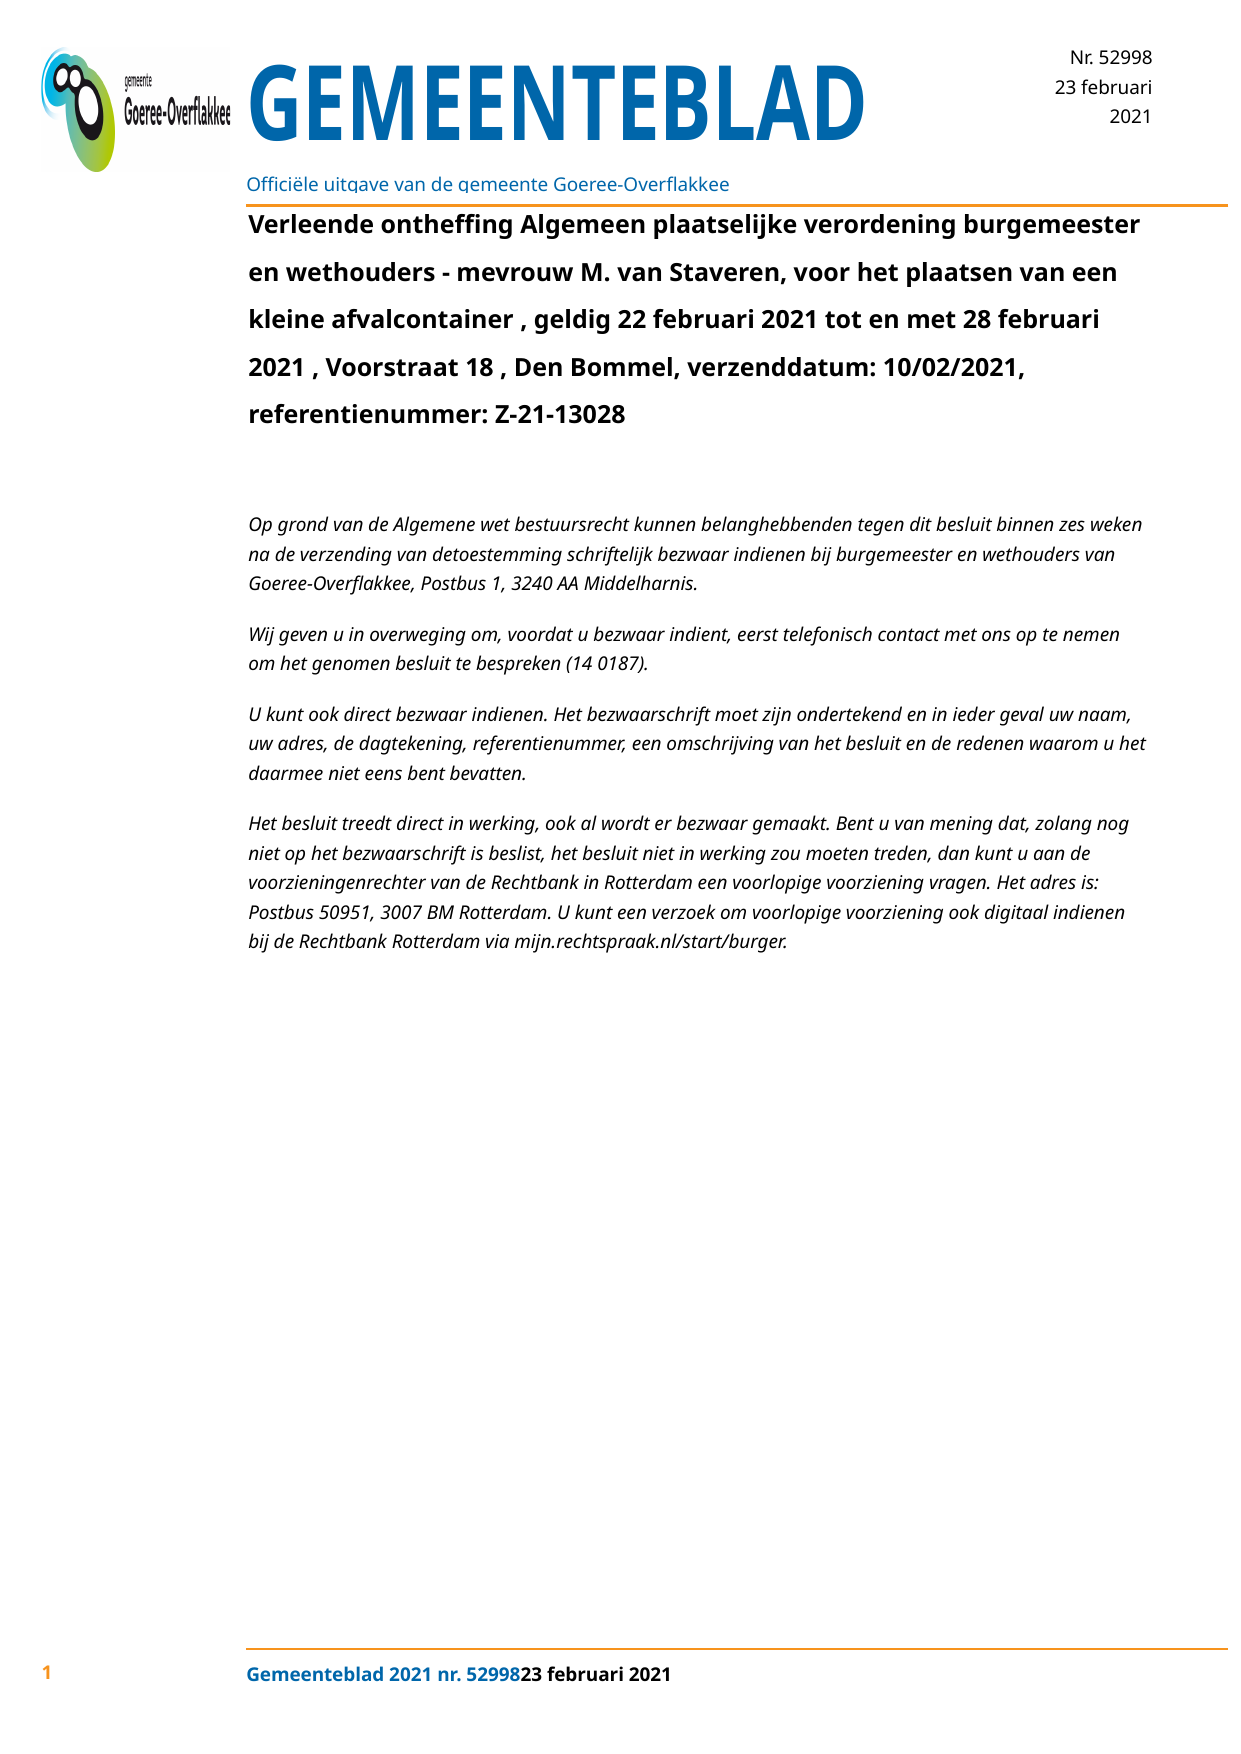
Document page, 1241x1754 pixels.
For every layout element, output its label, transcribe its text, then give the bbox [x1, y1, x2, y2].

text Op grond van de Algemene wet bestuursrecht kunnen belanghebbenden tegen dit besluit binnen zes weken na de verzending van detoestemming schriftelijk bezwaar indienen bij burgemeester en wethouders van Goeree-Overflakkee, Postbus 1, 3240 AA Middelharnis. [248, 511, 1152, 596]
text Het besluit treedt direct in werking, ook al wordt er bezwaar gemaakt. Bent u van mening dat, zolang nog niet op het bezwaarschrift is beslist, het besluit niet in werking zou moeten treden, dan kunt u aan de voorzieningenrechter van de Rechtbank in Rotterdam een voorlopige voorziening vragen. Het adres is: Postbus 50951, 3007 BM Rotterdam. U kunt een verzoek om voorlopige voorziening ook digitaal indienen bij de Rechtbank Rotterdam via mijn.rechtspraak.nl/start/burger. [248, 810, 1152, 954]
text U kunt ook direct bezwaar indienen. Het bezwaarschrift moet zijn ondertekend en in ieder geval uw naam, uw adres, de dagtekening, referentienummer, een omschrijving van het besluit en de redenen waarom u het daarmee niet eens bent bevatten. [248, 701, 1152, 786]
text Verleende ontheffing Algemeen plaatselijke verordening burgemeester en wethouders - mevrouw M. van Staveren, voor het plaatsen van een kleine afvalcontainer , geldig 22 februari 2021 tot en met 28 februari 2021 , Voorstraat 18 , Den Bommel, verzenddatum: 10/02/2021, referentienummer: Z-21-13028 [248, 207, 1152, 431]
text Wij geven u in overweging om, voordat u bezwaar indient, eerst telefonisch contact met ons op te nemen om het genomen besluit te bespreken (14 0187). [248, 621, 1152, 676]
picture [41, 47, 231, 172]
